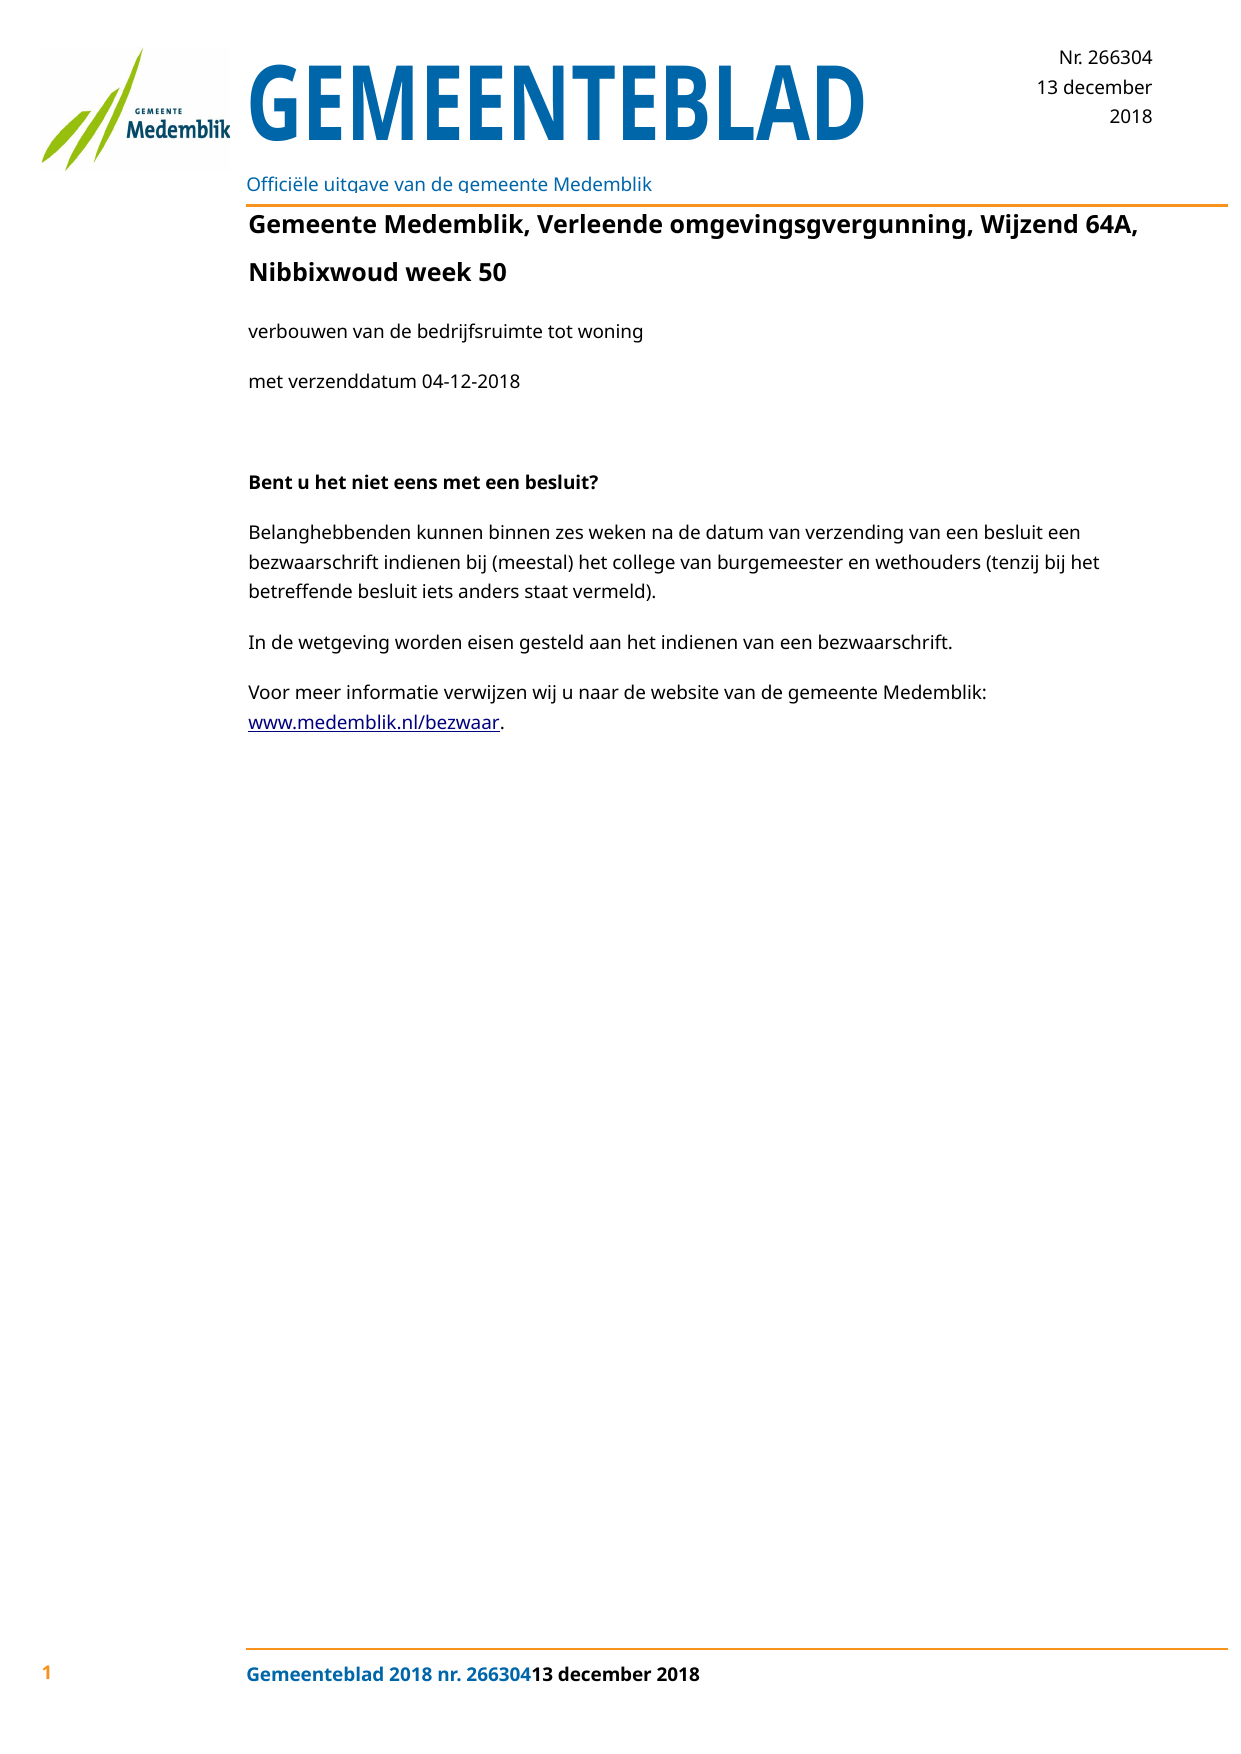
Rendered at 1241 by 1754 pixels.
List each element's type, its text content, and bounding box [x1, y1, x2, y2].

text Belanghebbenden kunnen binnen zes weken na de datum van verzending van een besluit een bezwaarschrift indienen bij (meestal) het college van burgemeester en wethouders (tenzij bij het betreffende besluit iets anders staat vermeld). [248, 519, 1152, 604]
text met verzenddatum 04-12-2018 [248, 368, 1152, 394]
text verbouwen van de bedrijfsruimte tot woning [248, 318, 1152, 344]
text In de wetgeving worden eisen gesteld aan het indienen van een bezwaarschrift. [248, 629, 1152, 655]
text Gemeente Medemblik, Verleende omgevingsgvergunning, Wijzend 64A, Nibbixwoud week 50 [248, 207, 1152, 288]
text Bent u het niet eens met een besluit? [248, 469, 1152, 495]
picture [41, 47, 231, 172]
text Voor meer informatie verwijzen wij u naar de website van de gemeente Medemblik: www.medemblik.nl/bezwaar. [248, 679, 1152, 735]
